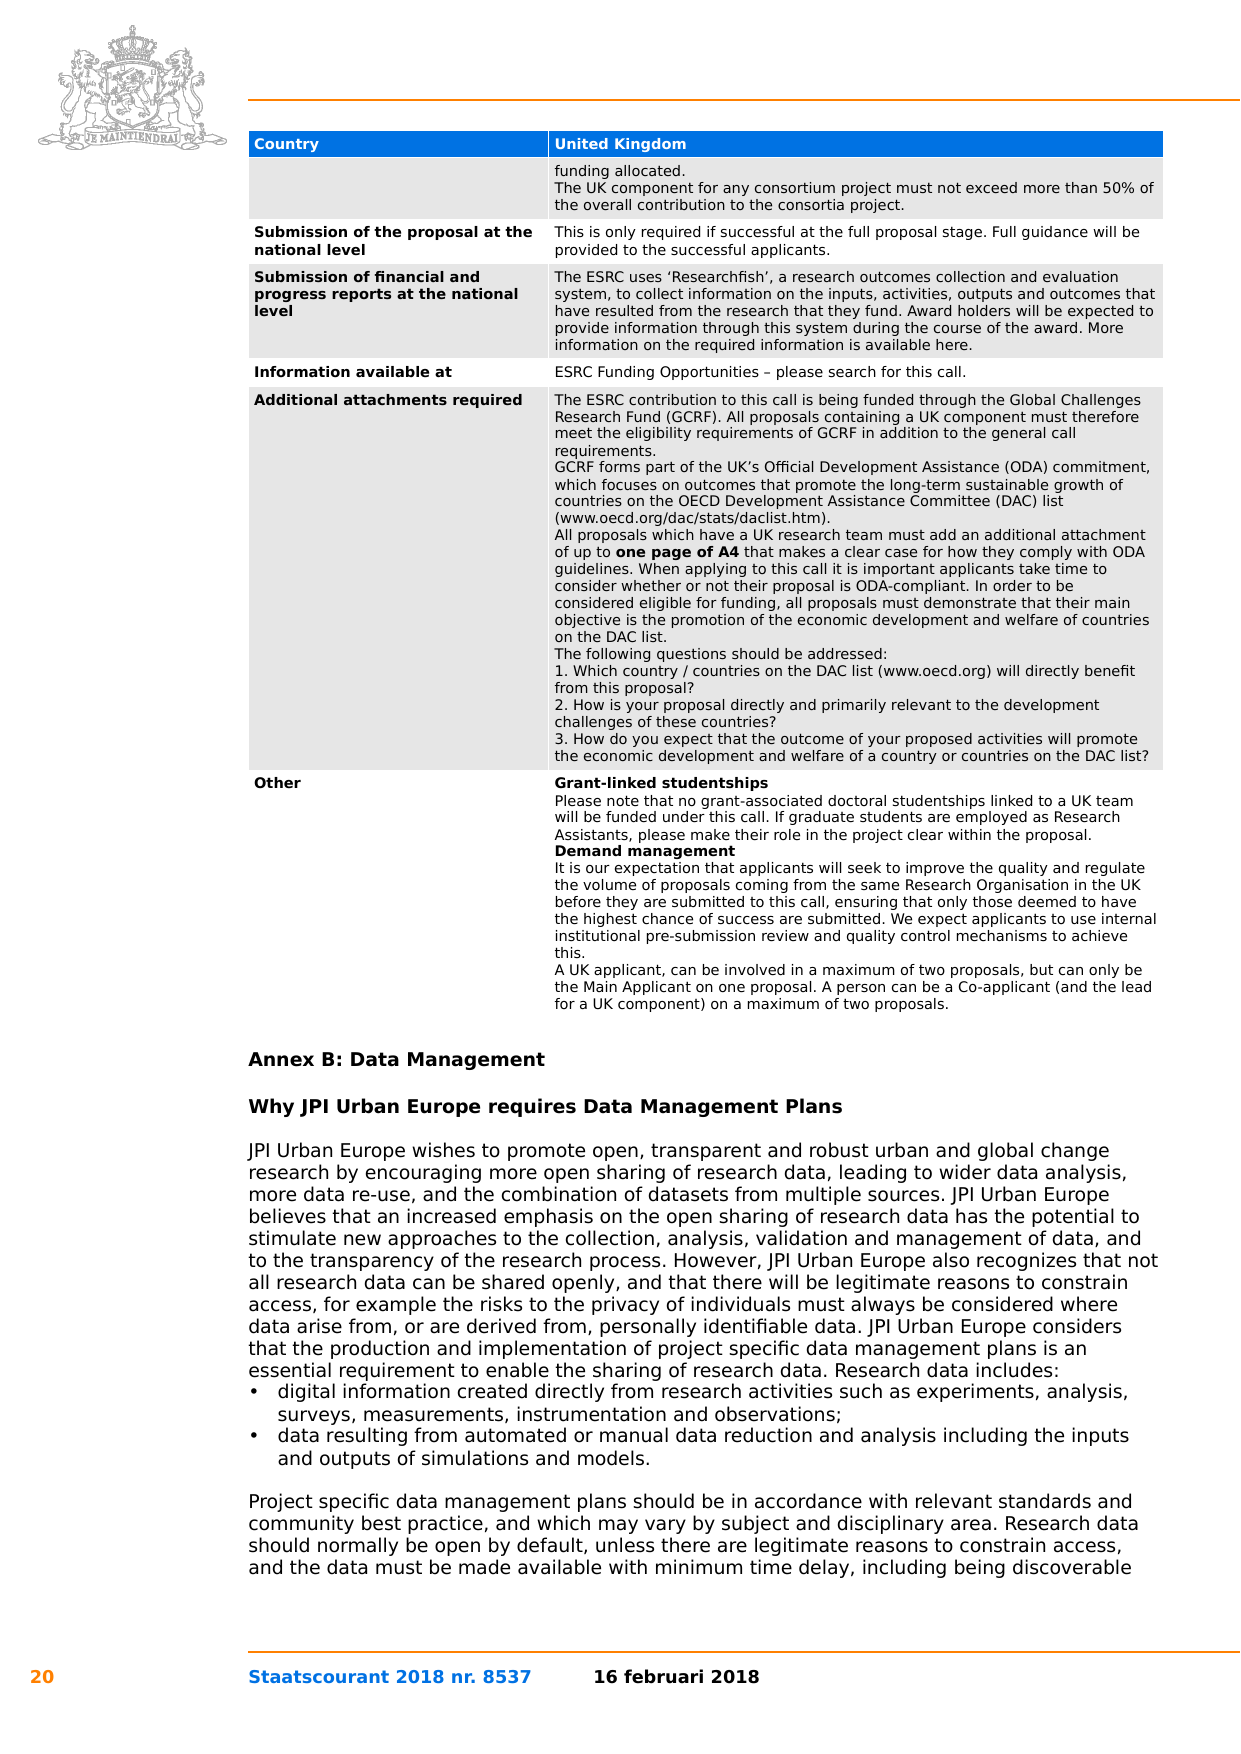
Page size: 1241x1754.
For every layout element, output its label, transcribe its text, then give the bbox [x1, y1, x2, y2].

table_cell Other [249, 771, 548, 1018]
picture [38, 25, 227, 150]
subtitle Why JPI Urban Europe requires Data Management Plans [248, 1096, 1163, 1118]
text JPI Urban Europe wishes to promote open, transparent and robust urban and global change research by encouraging more open sharing of research data, leading to wider data analysis, more data re-use, and the combination of datasets from multiple sources. JPI Urban Europe believes that an increased emphasis on the open sharing of research data has the potential to stimulate new approaches to the collection, analysis, validation and management of data, and to the transparency of the research process. However, JPI Urban Europe also recognizes that not all research data can be shared openly, and that there will be legitimate reasons to constrain access, for example the risks to the privacy of individuals must always be considered where data arise from, or are derived from, personally identifiable data. JPI Urban Europe considers that the production and implementation of project specific data management plans is an essential requirement to enable the sharing of research data. Research data includes: [248, 1140, 1163, 1381]
table_cell funding allocated. The UK component for any consortium project must not exceed more than 50% of the overall contribution to the consortia project. [549, 158, 1163, 219]
table_cell Grant-linked studentships Please note that no grant-associated doctoral studentships linked to a UK team will be funded under this call. If graduate students are employed as Research Assistants, please make their role in the project clear within the proposal. Demand management It is our expectation that applicants will seek to improve the quality and regulate the volume of proposals coming from the same Research Organisation in the UK before they are submitted to this call, ensuring that only those deemed to have the highest chance of success are submitted. We expect applicants to use internal institutional pre-submission review and quality control mechanisms to achieve this. A UK applicant, can be involved in a maximum of two proposals, but can only be the Main Applicant on one proposal. A person can be a Co-applicant (and the lead for a UK component) on a maximum of two proposals. [549, 771, 1163, 1018]
table_header United Kingdom [549, 131, 1163, 157]
text • digital information created directly from research activities such as experiments, analysis, surveys, measurements, instrumentation and observations; [248, 1381, 1163, 1425]
table_cell The ESRC contribution to this call is being funded through the Global Challenges Research Fund (GCRF). All proposals containing a UK component must therefore meet the eligibility requirements of GCRF in addition to the general call requirements. GCRF forms part of the UK’s Official Development Assistance (ODA) commitment, which focuses on outcomes that promote the long-term sustainable growth of countries on the OECD Development Assistance Committee (DAC) list (www.oecd.org/dac/stats/daclist.htm). All proposals which have a UK research team must add an additional attachment of up to one page of A4 that makes a clear case for how they comply with ODA guidelines. When applying to this call it is important applicants take time to consider whether or not their proposal is ODA-compliant. In order to be considered eligible for funding, all proposals must demonstrate that their main objective is the promotion of the economic development and welfare of countries on the DAC list. The following questions should be addressed: 1. Which country / countries on the DAC list (www.oecd.org) will directly benefit from this proposal? 2. How is your proposal directly and primarily relevant to the development challenges of these countries? 3. How do you expect that the outcome of your proposed activities will promote the economic development and welfare of a country or countries on the DAC list? [549, 387, 1163, 770]
table_cell ESRC Funding Opportunities – please search for this call. [549, 359, 1163, 386]
text • data resulting from automated or manual data reduction and analysis including the inputs and outputs of simulations and models. [248, 1425, 1163, 1469]
table_cell [249, 158, 548, 219]
table_cell Submission of the proposal at the national level [249, 220, 548, 263]
table_cell Information available at [249, 359, 548, 386]
text Project specific data management plans should be in accordance with relevant standards and community best practice, and which may vary by subject and disciplinary area. Research data should normally be open by default, unless there are legitimate reasons to constrain access, and the data must be made available with minimum time delay, including being discoverable [248, 1491, 1163, 1579]
table_cell Submission of financial and progress reports at the national level [249, 264, 548, 358]
table_cell This is only required if successful at the full proposal stage. Full guidance will be provided to the successful applicants. [549, 220, 1163, 263]
table_cell The ESRC uses ‘Researchfish’, a research outcomes collection and evaluation system, to collect information on the inputs, activities, outputs and outcomes that have resulted from the research that they fund. Award holders will be expected to provide information through this system during the course of the award. More information on the required information is available here. [549, 264, 1163, 358]
table_cell Additional attachments required [249, 387, 548, 770]
table_header Country [249, 131, 548, 157]
subtitle Annex B: Data Management [248, 1049, 1163, 1071]
